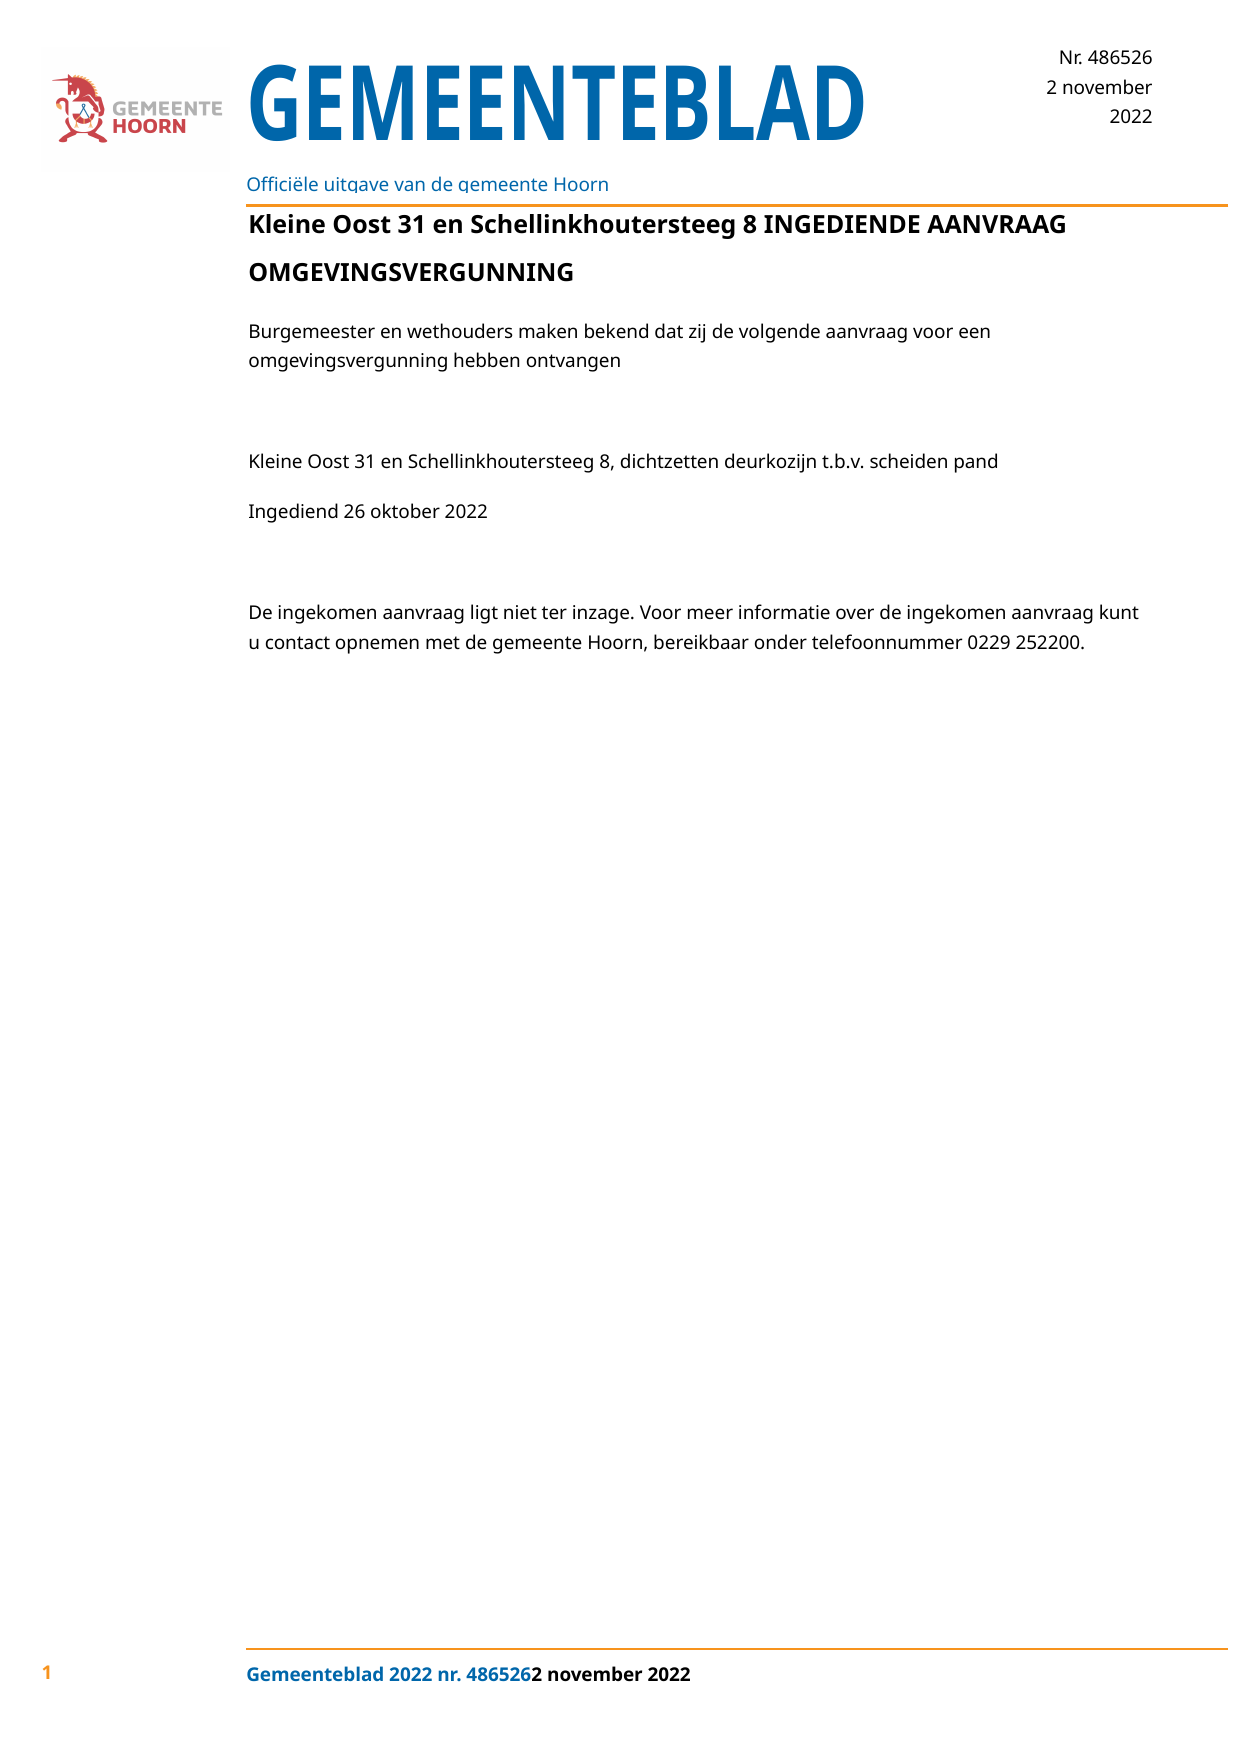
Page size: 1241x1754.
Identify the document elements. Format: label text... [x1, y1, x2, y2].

text Ingediend 26 oktober 2022 [248, 499, 1152, 524]
text Kleine Oost 31 en Schellinkhoutersteeg 8 INGEDIENDE AANVRAAG OMGEVINGSVERGUNNING [248, 207, 1152, 288]
text De ingekomen aanvraag ligt niet ter inzage. Voor meer informatie over de ingekomen aanvraag kunt u contact opnemen met de gemeente Hoorn, bereikbaar onder telefoonnummer 0229 252200. [248, 599, 1152, 655]
text Kleine Oost 31 en Schellinkhoutersteeg 8, dichtzetten deurkozijn t.b.v. scheiden pand [248, 448, 1152, 474]
text Burgemeester en wethouders maken bekend dat zij de volgende aanvraag voor een omgevingsvergunning hebben ontvangen [248, 318, 1152, 373]
picture [41, 47, 231, 172]
